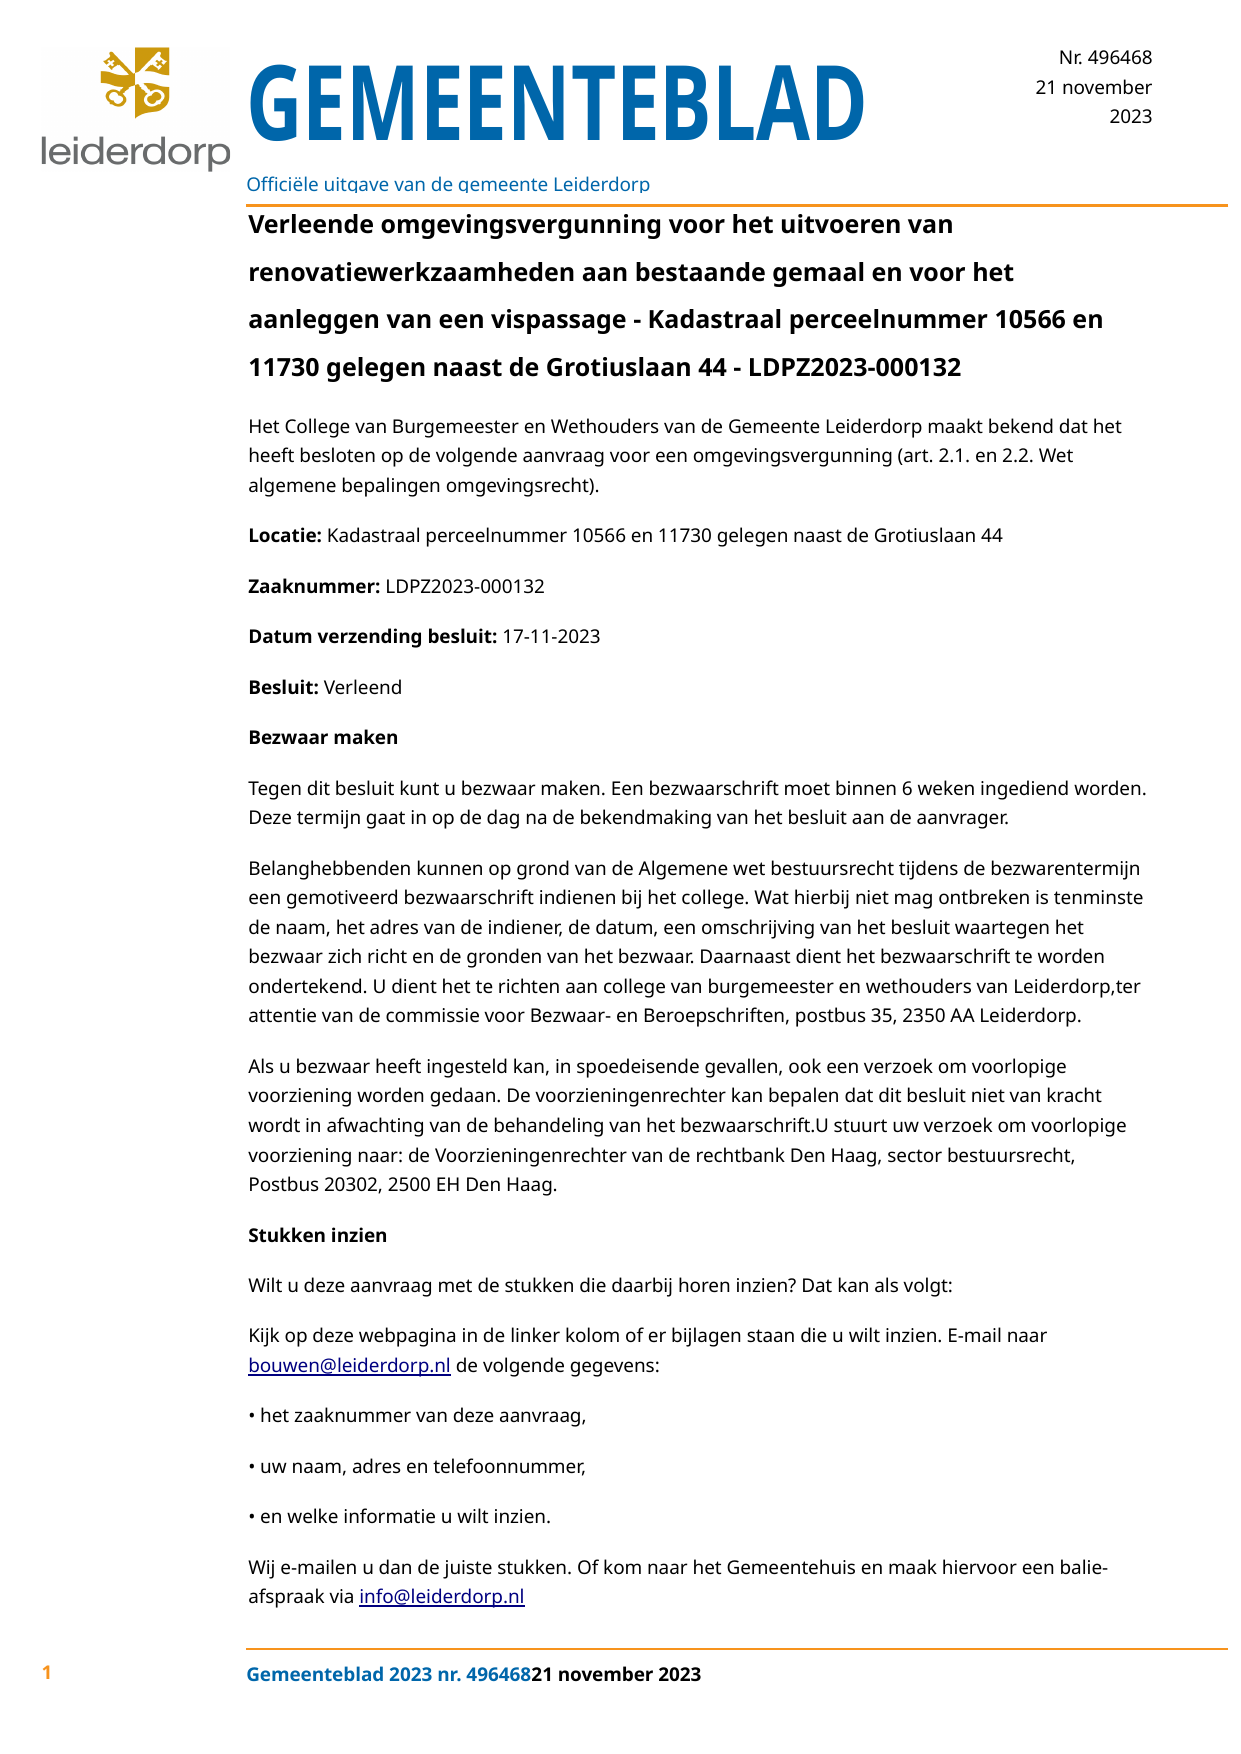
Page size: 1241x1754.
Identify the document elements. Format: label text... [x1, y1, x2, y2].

text Wij e-mailen u dan de juiste stukken. Of kom naar het Gemeentehuis en maak hiervoor een balie-afspraak via info@leiderdorp.nl [248, 1554, 1152, 1609]
text Locatie: Kadastraal perceelnummer 10566 en 11730 gelegen naast de Grotiuslaan 44 [248, 523, 1152, 548]
text • uw naam, adres en telefoonnummer, [248, 1453, 1152, 1479]
text Kijk op deze webpagina in de linker kolom of er bijlagen staan die u wilt inzien. E-mail naar bouwen@leiderdorp.nl de volgende gegevens: [248, 1323, 1152, 1378]
text • en welke informatie u wilt inzien. [248, 1503, 1152, 1529]
text Als u bezwaar heeft ingesteld kan, in spoedeisende gevallen, ook een verzoek om voorlopige voorziening worden gedaan. De voorzieningenrechter kan bepalen dat dit besluit niet van kracht wordt in afwachting van de behandeling van het bezwaarschrift.U stuurt uw verzoek om voorlopige voorziening naar: de Voorzieningenrechter van de rechtbank Den Haag, sector bestuursrecht, Postbus 20302, 2500 EH Den Haag. [248, 1053, 1152, 1197]
text Verleende omgevingsvergunning voor het uitvoeren van renovatiewerkzaamheden aan bestaande gemaal en voor het aanleggen van een vispassage - Kadastraal perceelnummer 10566 en 11730 gelegen naast de Grotiuslaan 44 - LDPZ2023-000132 [248, 207, 1152, 384]
text Bezwaar maken [248, 724, 1152, 750]
text Wilt u deze aanvraag met de stukken die daarbij horen inzien? Dat kan als volgt: [248, 1272, 1152, 1298]
picture [41, 47, 231, 172]
text • het zaaknummer van deze aanvraag, [248, 1403, 1152, 1428]
text Tegen dit besluit kunt u bezwaar maken. Een bezwaarschrift moet binnen 6 weken ingediend worden. Deze termijn gaat in op de dag na de bekendmaking van het besluit aan de aanvrager. [248, 775, 1152, 830]
text Besluit: Verleend [248, 674, 1152, 700]
text Het College van Burgemeester en Wethouders van de Gemeente Leiderdorp maakt bekend dat het heeft besloten op de volgende aanvraag voor een omgevingsvergunning (art. 2.1. en 2.2. Wet algemene bepalingen omgevingsrecht). [248, 413, 1152, 498]
text Datum verzending besluit: 17-11-2023 [248, 623, 1152, 649]
text Zaaknummer: LDPZ2023-000132 [248, 573, 1152, 599]
text Stukken inzien [248, 1222, 1152, 1248]
text Belanghebbenden kunnen op grond van de Algemene wet bestuursrecht tijdens de bezwarentermijn een gemotiveerd bezwaarschrift indienen bij het college. Wat hierbij niet mag ontbreken is tenminste de naam, het adres van de indiener, de datum, een omschrijving van het besluit waartegen het bezwaar zich richt en de gronden van het bezwaar. Daarnaast dient het bezwaarschrift te worden ondertekend. U dient het te richten aan college van burgemeester en wethouders van Leiderdorp,ter attentie van de commissie voor Bezwaar- en Beroepschriften, postbus 35, 2350 AA Leiderdorp. [248, 855, 1152, 1028]
